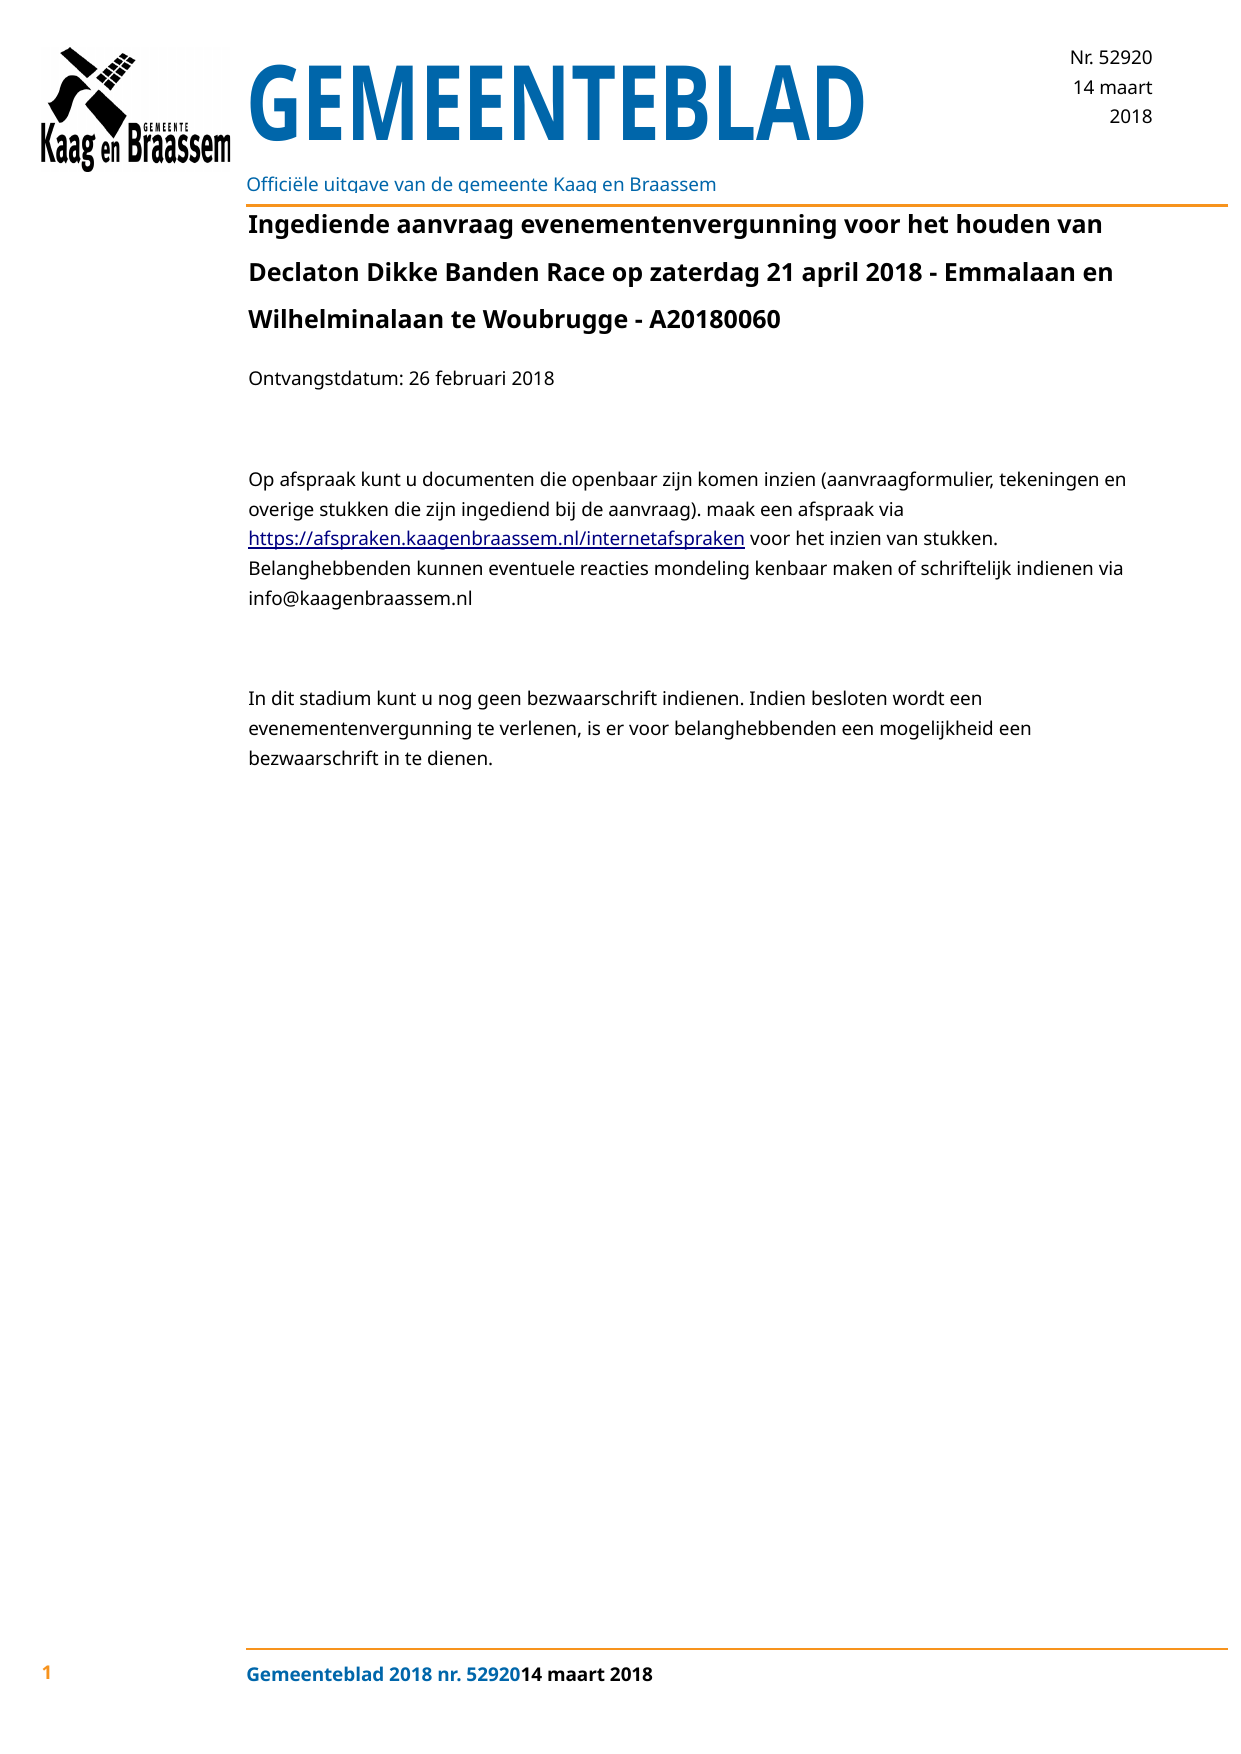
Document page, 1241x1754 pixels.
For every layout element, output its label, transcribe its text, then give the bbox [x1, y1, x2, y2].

text In dit stadium kunt u nog geen bezwaarschrift indienen. Indien besloten wordt een evenementenvergunning te verlenen, is er voor belanghebbenden een mogelijkheid een bezwaarschrift in te dienen. [248, 686, 1152, 770]
text Ontvangstdatum: 26 februari 2018 [248, 366, 1152, 391]
text Ingediende aanvraag evenementenvergunning voor het houden van Declaton Dikke Banden Race op zaterdag 21 april 2018 - Emmalaan en Wilhelminalaan te Woubrugge - A20180060 [248, 207, 1152, 336]
text Op afspraak kunt u documenten die openbaar zijn komen inzien (aanvraagformulier, tekeningen en overige stukken die zijn ingediend bij de aanvraag). maak een afspraak via https://afspraken.kaagenbraassem.nl/internetafspraken voor het inzien van stukken. Belanghebbenden kunnen eventuele reacties mondeling kenbaar maken of schriftelijk indienen via info@kaagenbraassem.nl [248, 466, 1152, 610]
picture [41, 47, 231, 172]
